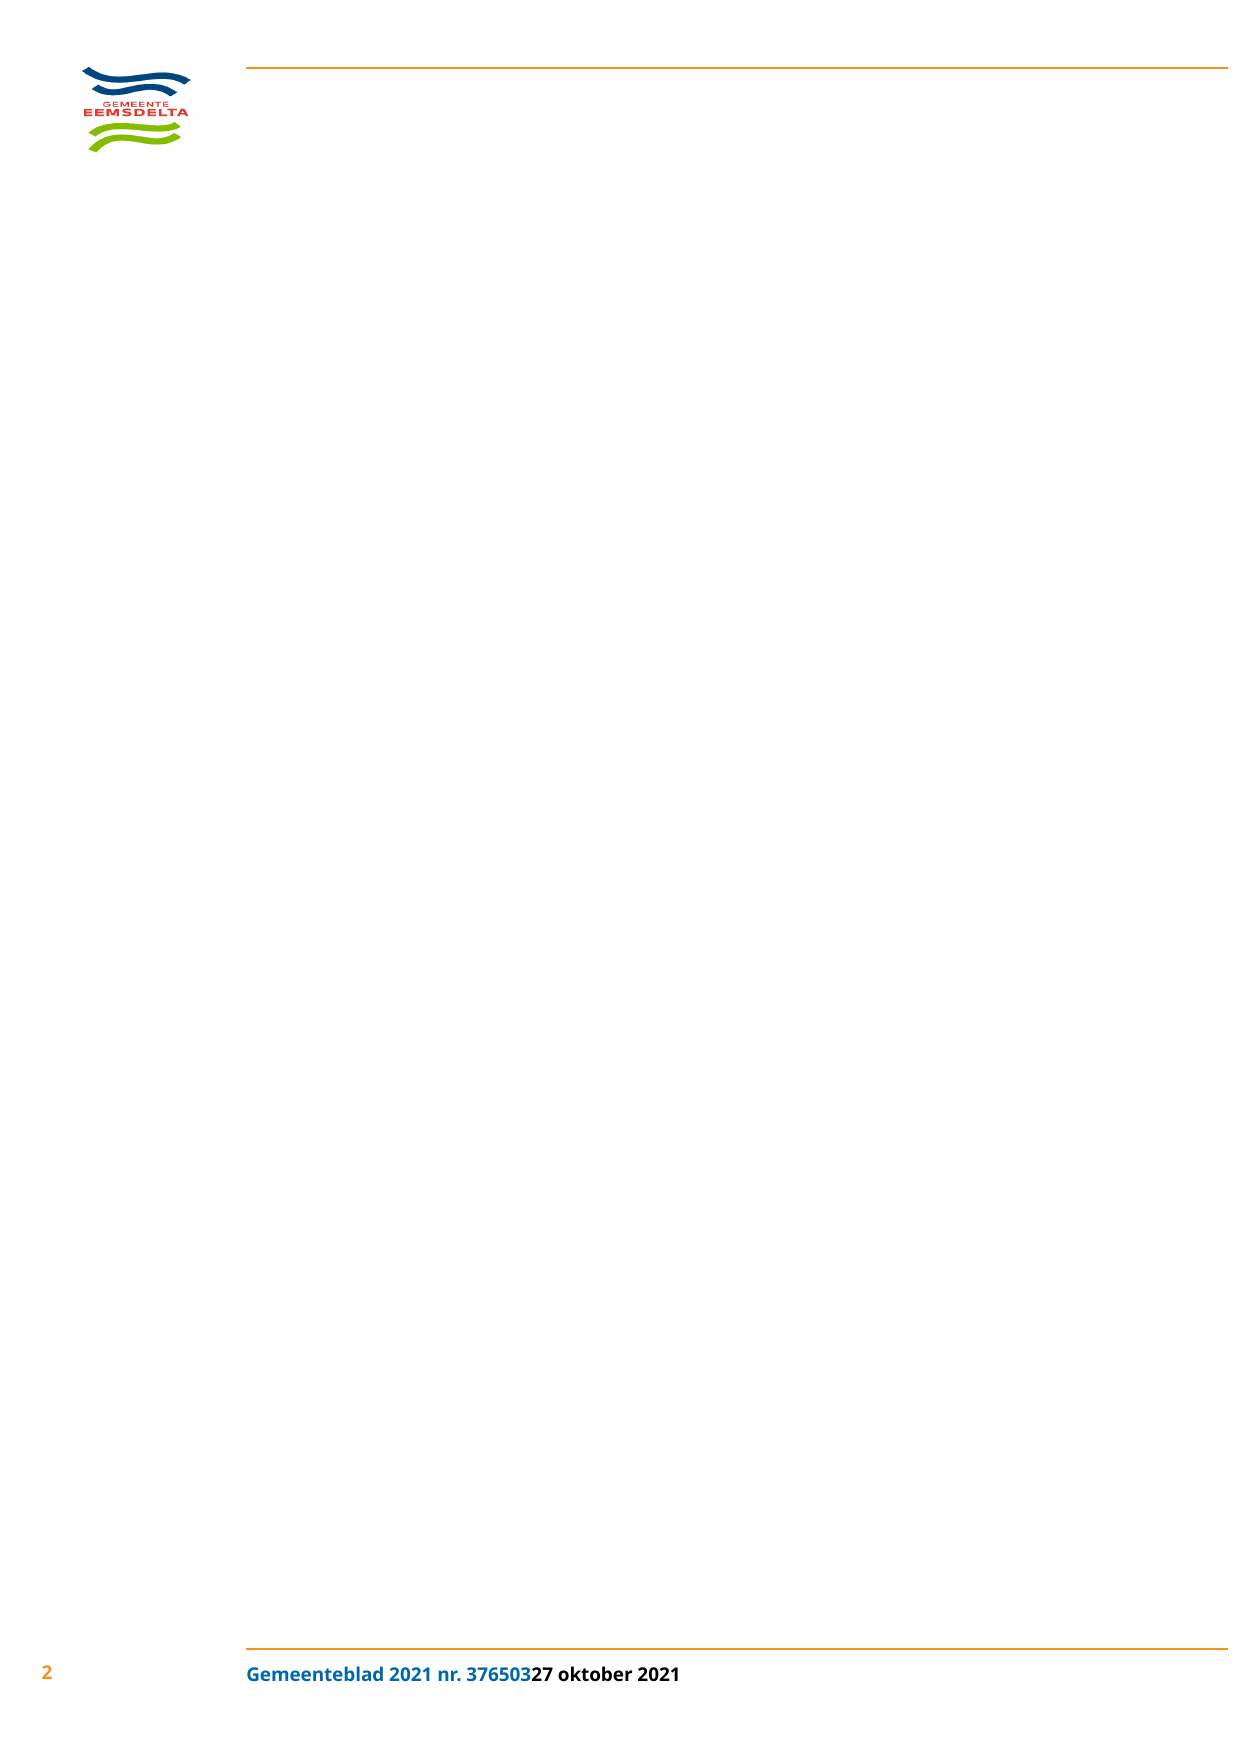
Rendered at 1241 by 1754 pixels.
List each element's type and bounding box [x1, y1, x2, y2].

picture [41, 47, 231, 172]
